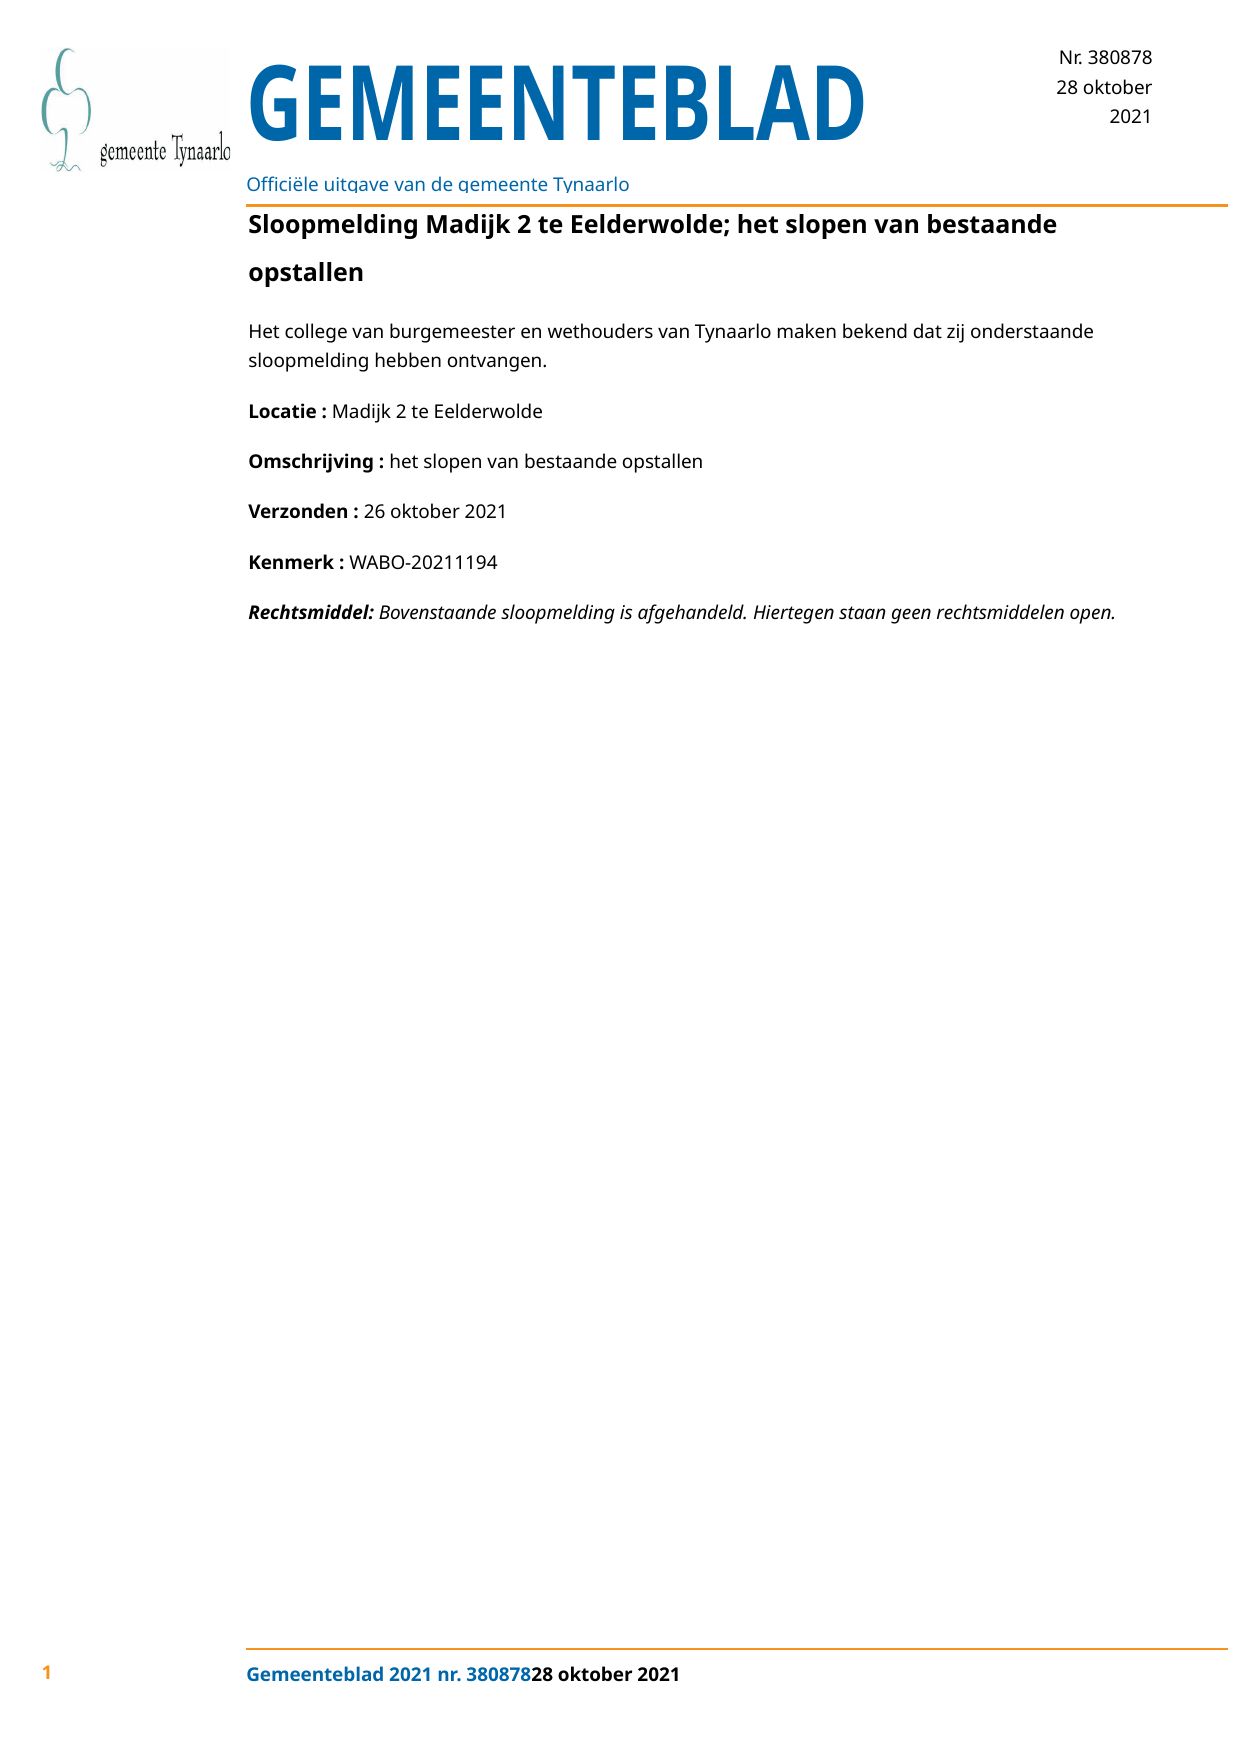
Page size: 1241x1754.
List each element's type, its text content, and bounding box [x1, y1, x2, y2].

picture [41, 47, 231, 172]
text Verzonden : 26 oktober 2021 [248, 499, 1152, 524]
text Sloopmelding Madijk 2 te Eelderwolde; het slopen van bestaande opstallen [248, 207, 1152, 288]
text Het college van burgemeester en wethouders van Tynaarlo maken bekend dat zij onderstaande sloopmelding hebben ontvangen. [248, 318, 1152, 373]
text Rechtsmiddel: Bovenstaande sloopmelding is afgehandeld. Hiertegen staan geen rechtsmiddelen open. [248, 599, 1152, 625]
text Locatie : Madijk 2 te Eelderwolde [248, 398, 1152, 424]
text Kenmerk : WABO-20211194 [248, 549, 1152, 575]
text Omschrijving : het slopen van bestaande opstallen [248, 448, 1152, 474]
